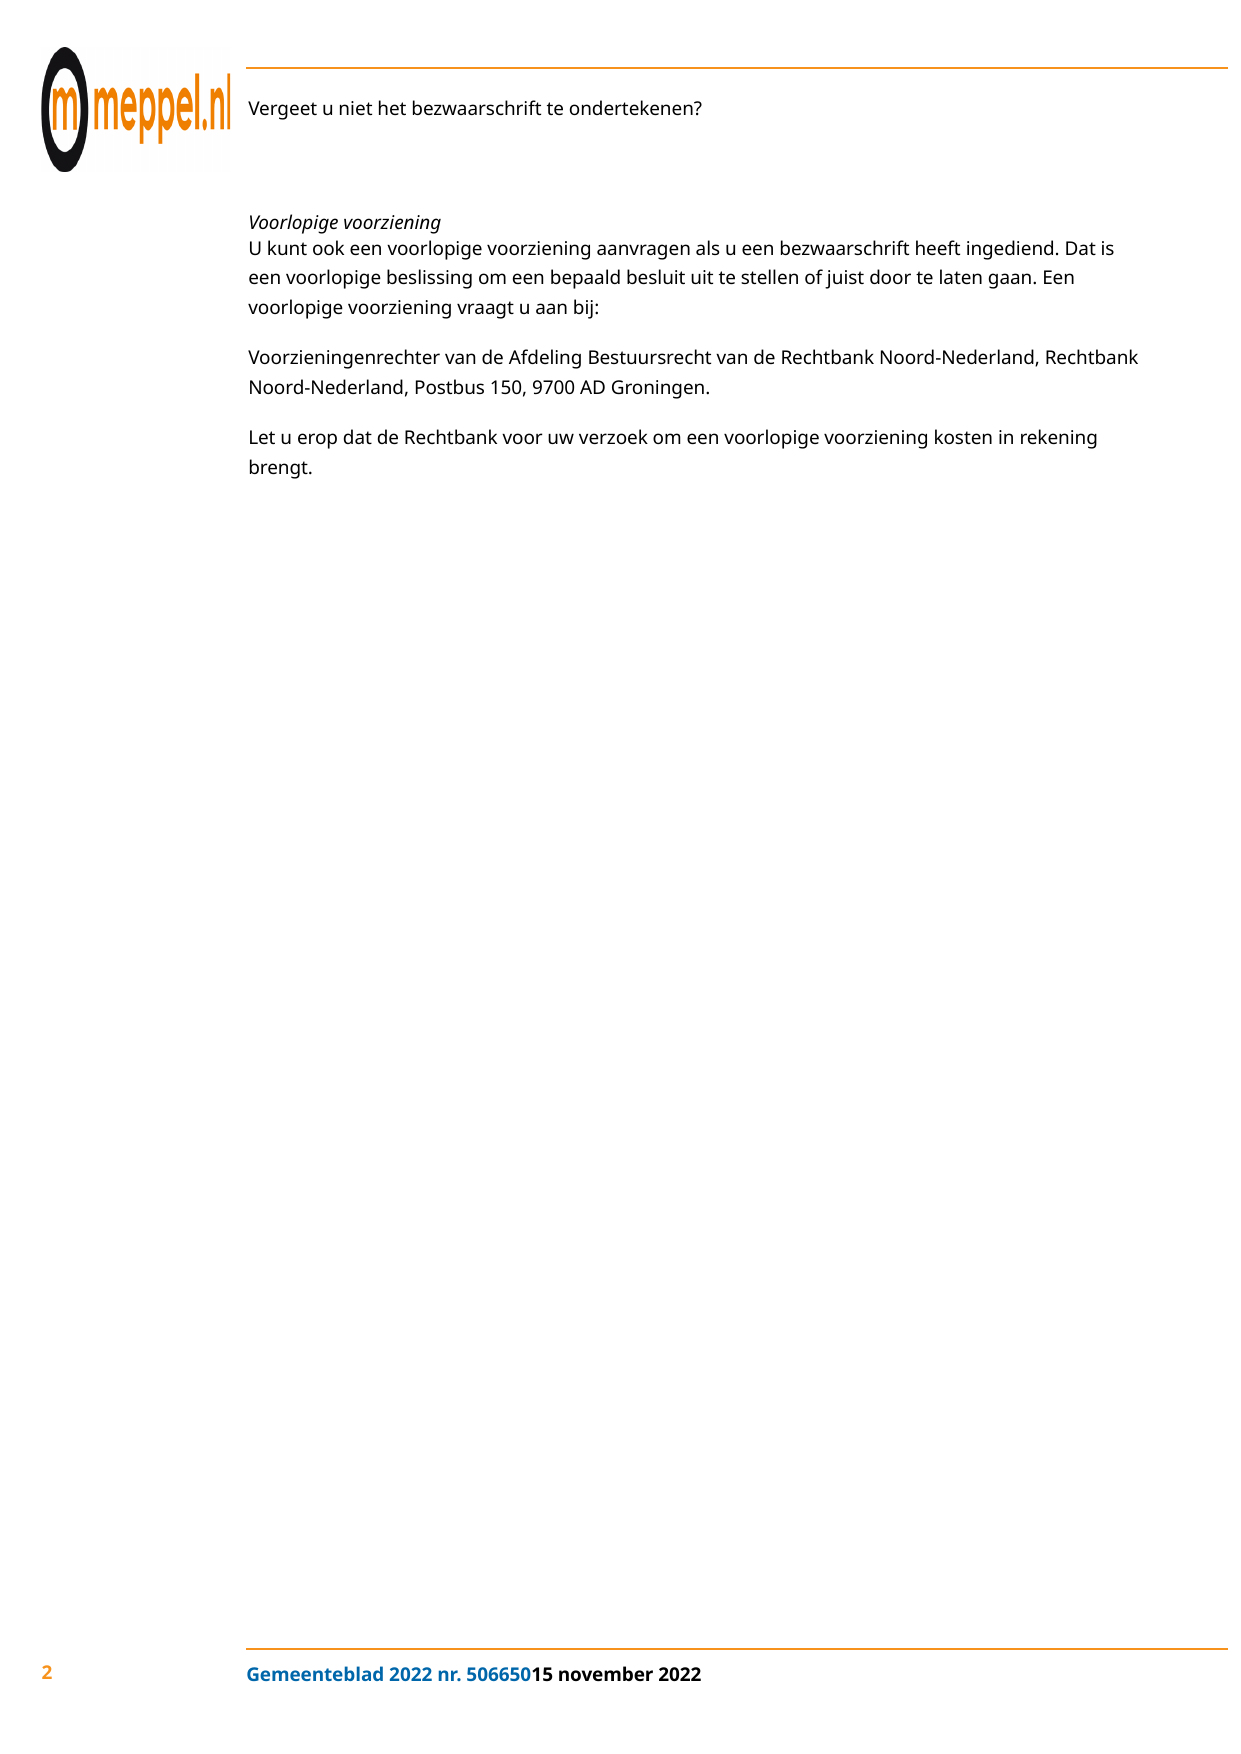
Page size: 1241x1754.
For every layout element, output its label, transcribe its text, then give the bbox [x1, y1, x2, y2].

text Let u erop dat de Rechtbank voor uw verzoek om een voorlopige voorziening kosten in rekening brengt. [248, 424, 1152, 480]
text Voorlopige voorziening [248, 209, 1152, 235]
text U kunt ook een voorlopige voorziening aanvragen als u een bezwaarschrift heeft ingediend. Dat is een voorlopige beslissing om een bepaald besluit uit te stellen of juist door te laten gaan. Een voorlopige voorziening vraagt u aan bij: [248, 235, 1152, 320]
text Voorzieningenrechter van de Afdeling Bestuursrecht van de Rechtbank Noord-Nederland, Rechtbank Noord-Nederland, Postbus 150, 9700 AD Groningen. [248, 344, 1152, 400]
picture [41, 47, 231, 172]
text Vergeet u niet het bezwaarschrift te ondertekenen? [248, 95, 1152, 121]
